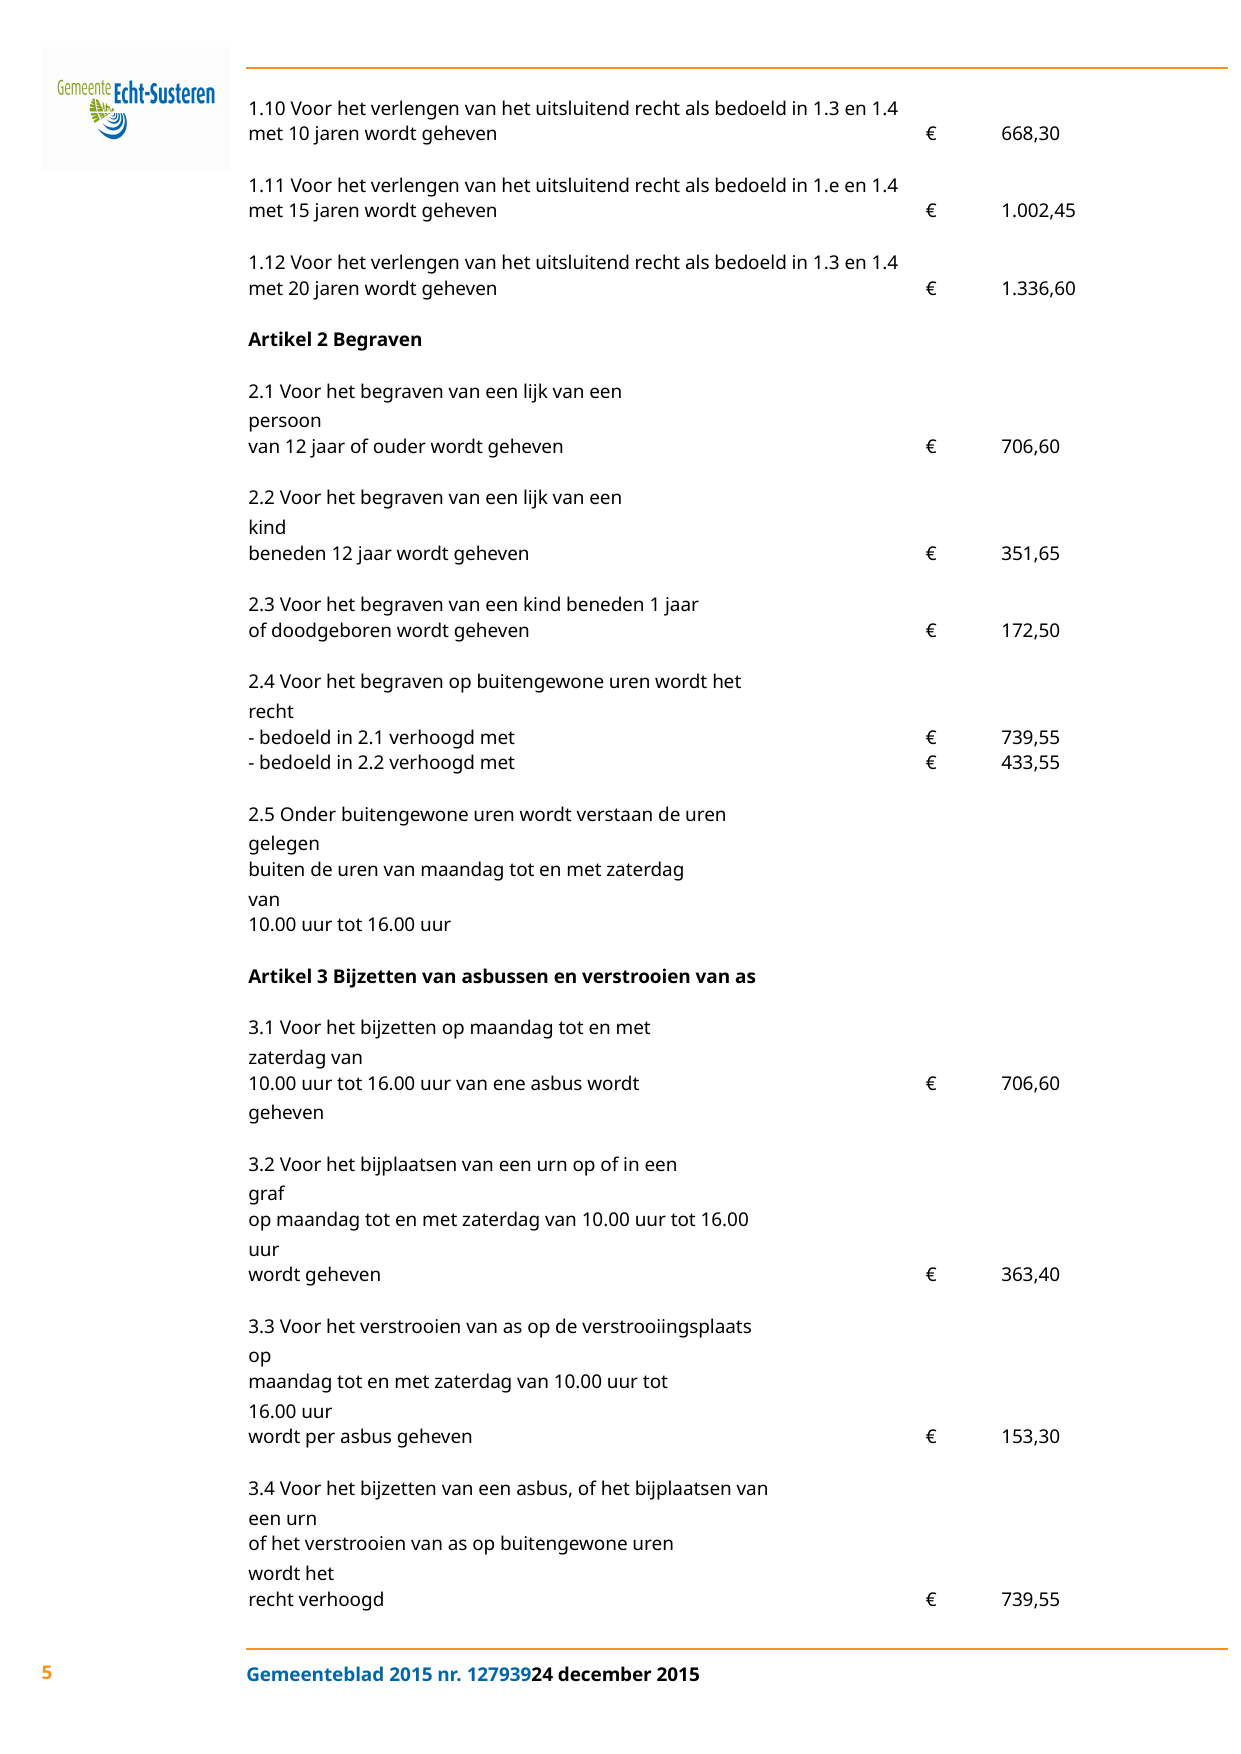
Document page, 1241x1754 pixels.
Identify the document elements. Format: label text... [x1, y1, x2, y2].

table_cell € [926, 121, 1001, 146]
table_cell [549, 1125, 624, 1151]
table_cell [474, 1125, 549, 1151]
table_cell [775, 275, 850, 301]
table_cell [926, 801, 1001, 856]
table_cell [926, 912, 1001, 937]
table_cell [625, 275, 700, 301]
table_cell [1076, 724, 1152, 749]
table_cell 10.00 uur tot 16.00 uur [248, 912, 474, 937]
table_cell [926, 326, 1001, 352]
table_cell [1001, 326, 1076, 352]
table_cell recht verhoogd [248, 1586, 398, 1611]
table_cell € [926, 1424, 1001, 1449]
table_cell [926, 301, 1001, 326]
table_cell 1.002,45 [1001, 198, 1076, 223]
table_cell [1001, 224, 1076, 249]
table_cell [549, 540, 624, 566]
table_cell [775, 1070, 850, 1125]
table_cell [850, 198, 926, 223]
table_cell [775, 1262, 850, 1287]
table_cell [926, 591, 1001, 617]
table_cell [850, 775, 926, 801]
table_cell 2.1 Voor het begraven van een lijk van een persoon [248, 378, 700, 433]
table_cell [1001, 938, 1076, 963]
table_cell [700, 459, 775, 484]
table_cell [474, 1262, 549, 1287]
table_cell [775, 326, 850, 352]
table_cell [625, 724, 700, 749]
table_cell [625, 1287, 700, 1313]
table_cell [700, 1586, 775, 1611]
table_cell [1001, 301, 1076, 326]
table_cell [1001, 1368, 1076, 1424]
table_cell [399, 775, 474, 801]
table_cell [1076, 963, 1152, 989]
table_cell [850, 326, 926, 352]
table_cell buiten de uren van maandag tot en met zaterdag van [248, 856, 700, 912]
table_cell [323, 566, 398, 591]
table_cell met 20 jaren wordt geheven [248, 275, 549, 301]
table_cell [926, 378, 1001, 433]
table_cell [1076, 617, 1152, 643]
table_cell [1001, 1449, 1076, 1475]
table_cell 153,30 [1001, 1424, 1076, 1449]
table_cell [1001, 775, 1076, 801]
table_cell [700, 856, 775, 912]
table_cell [323, 938, 398, 963]
table_cell [1076, 750, 1152, 775]
table_cell [625, 938, 700, 963]
table_cell [1076, 1475, 1152, 1530]
table_cell of doodgeboren wordt geheven [248, 617, 549, 643]
table_cell [775, 459, 850, 484]
table_cell [850, 540, 926, 566]
table_cell [549, 750, 624, 775]
table_cell [926, 95, 1001, 121]
table_cell [1001, 1206, 1076, 1262]
table_cell [850, 1424, 926, 1449]
table_cell [700, 1449, 775, 1475]
table_cell [850, 275, 926, 301]
table_cell [926, 643, 1001, 668]
table_cell [850, 591, 926, 617]
table_cell [775, 724, 850, 749]
table_cell [926, 459, 1001, 484]
table_cell [850, 121, 926, 146]
table_cell [549, 617, 624, 643]
table_cell [1001, 1313, 1076, 1368]
table_cell [625, 989, 700, 1014]
table_cell [850, 1151, 926, 1206]
table_cell [926, 775, 1001, 801]
table_cell [625, 198, 700, 223]
table_cell [1076, 1262, 1152, 1287]
table_cell [700, 724, 775, 749]
table_cell [399, 301, 474, 326]
table_cell [700, 566, 775, 591]
table_cell [1076, 775, 1152, 801]
table_cell [474, 326, 549, 352]
table_cell [248, 224, 323, 249]
table_cell [775, 801, 850, 856]
table_cell € [926, 750, 1001, 775]
table_cell [1076, 856, 1152, 912]
table_cell [850, 856, 926, 912]
table_cell [850, 801, 926, 856]
table_cell [775, 1206, 850, 1262]
table_cell [1076, 433, 1152, 459]
table_cell 1.336,60 [1001, 275, 1076, 301]
table_cell [474, 301, 549, 326]
table_cell 351,65 [1001, 540, 1076, 566]
table_cell [323, 643, 398, 668]
table_cell 10.00 uur tot 16.00 uur van ene asbus wordt geheven [248, 1070, 700, 1125]
table_cell [1001, 801, 1076, 856]
table_cell [700, 540, 775, 566]
table_cell [700, 301, 775, 326]
table_cell - bedoeld in 2.1 verhoogd met [248, 724, 549, 749]
table_cell [1001, 1125, 1076, 1151]
table_cell [1076, 249, 1152, 275]
table_cell [549, 989, 624, 1014]
table_cell [549, 1287, 624, 1313]
table_cell [700, 617, 775, 643]
table_cell € [926, 724, 1001, 749]
table_cell [1076, 378, 1152, 433]
table_cell [399, 146, 474, 172]
table_cell [1076, 326, 1152, 352]
picture [41, 47, 231, 172]
table_cell [700, 485, 775, 540]
table_cell [549, 198, 624, 223]
table_cell [1076, 485, 1152, 540]
table_cell [549, 1424, 624, 1449]
table_cell [700, 1151, 775, 1206]
table_cell [1076, 459, 1152, 484]
table_cell [625, 617, 700, 643]
table_cell [1076, 912, 1152, 937]
table_cell [1076, 540, 1152, 566]
table_cell [1076, 591, 1152, 617]
table_cell [1001, 352, 1076, 378]
table_cell [549, 775, 624, 801]
table_cell [1001, 459, 1076, 484]
table_cell 172,50 [1001, 617, 1076, 643]
table_cell [323, 1449, 398, 1475]
table_cell [474, 459, 549, 484]
table_cell [1076, 1151, 1152, 1206]
table_cell of het verstrooien van as op buitengewone uren wordt het [248, 1530, 700, 1586]
table_cell [1076, 1424, 1152, 1449]
table_cell [1001, 1151, 1076, 1206]
table_cell [775, 963, 850, 989]
table_cell [625, 224, 700, 249]
table_cell op maandag tot en met zaterdag van 10.00 uur tot 16.00 uur [248, 1206, 775, 1262]
table_cell [474, 938, 549, 963]
table_cell 706,60 [1001, 433, 1076, 459]
table_cell [700, 378, 775, 433]
table_cell [1001, 856, 1076, 912]
table_cell € [926, 198, 1001, 223]
table_cell [323, 1287, 398, 1313]
table_cell beneden 12 jaar wordt geheven [248, 540, 549, 566]
table_cell [700, 146, 775, 172]
table_cell van 12 jaar of ouder wordt geheven [248, 433, 624, 459]
table_cell [775, 1313, 850, 1368]
table_cell [850, 1368, 926, 1424]
table_cell [700, 1262, 775, 1287]
table_cell [399, 1262, 474, 1287]
table_cell 739,55 [1001, 1586, 1076, 1611]
table_cell [323, 146, 398, 172]
table_cell [323, 352, 398, 378]
table_cell met 15 jaren wordt geheven [248, 198, 549, 223]
table_cell [775, 433, 850, 459]
table_cell Artikel 2 Begraven [248, 326, 474, 352]
table_cell [850, 485, 926, 540]
table_cell [625, 146, 700, 172]
table_cell € [926, 540, 1001, 566]
table_cell [850, 617, 926, 643]
table_cell [850, 1125, 926, 1151]
table_cell [399, 566, 474, 591]
table_cell [775, 1368, 850, 1424]
table_cell € [926, 1262, 1001, 1287]
table_cell [700, 121, 775, 146]
table_cell [248, 301, 323, 326]
table_cell [549, 301, 624, 326]
table_cell [1001, 643, 1076, 668]
table_cell [926, 1206, 1001, 1262]
table_cell [1001, 1530, 1076, 1586]
table_cell [700, 352, 775, 378]
table_cell [399, 459, 474, 484]
table_cell 3.4 Voor het bijzetten van een asbus, of het bijplaatsen van een urn [248, 1475, 775, 1530]
table_cell [1076, 801, 1152, 856]
table_cell [700, 224, 775, 249]
table_cell [926, 856, 1001, 912]
table_cell [625, 301, 700, 326]
table_cell [775, 121, 850, 146]
table_cell [850, 224, 926, 249]
table_cell [775, 198, 850, 223]
table_cell [775, 1015, 850, 1070]
table_cell [926, 146, 1001, 172]
table_cell [775, 1287, 850, 1313]
table_cell 433,55 [1001, 750, 1076, 775]
table_cell [926, 566, 1001, 591]
table_cell [248, 1449, 323, 1475]
table_cell [1076, 121, 1152, 146]
table_cell [775, 566, 850, 591]
table_cell [1076, 1313, 1152, 1368]
table_cell [926, 1015, 1001, 1070]
table_cell [850, 1475, 926, 1530]
table_cell [926, 1368, 1001, 1424]
table_cell [323, 224, 398, 249]
table_cell [1076, 1368, 1152, 1424]
table_cell [850, 378, 926, 433]
table_cell [1076, 1015, 1152, 1070]
table_cell [850, 1262, 926, 1287]
table_cell [775, 1125, 850, 1151]
table_cell [323, 459, 398, 484]
table_cell [549, 146, 624, 172]
table_cell [549, 1449, 624, 1475]
table_cell 2.5 Onder buitengewone uren wordt verstaan de uren gelegen [248, 801, 775, 856]
table_cell [549, 352, 624, 378]
table_cell [850, 1015, 926, 1070]
table_cell [1001, 249, 1076, 275]
table_cell [625, 1424, 700, 1449]
table_cell [700, 938, 775, 963]
table_cell [399, 1449, 474, 1475]
table_cell [1076, 172, 1152, 198]
table_cell [625, 540, 700, 566]
table_cell [700, 989, 775, 1014]
table_cell [700, 591, 775, 617]
table_cell 1.11 Voor het verlengen van het uitsluitend recht als bedoeld in 1.e en 1.4 [248, 172, 926, 198]
table_cell [850, 963, 926, 989]
table_cell [625, 775, 700, 801]
table_cell [850, 724, 926, 749]
table_cell 2.4 Voor het begraven op buitengewone uren wordt het recht [248, 669, 775, 724]
table_cell [850, 643, 926, 668]
table_cell [926, 1530, 1001, 1586]
table_cell [700, 326, 775, 352]
table_cell [1076, 198, 1152, 223]
table_cell [1076, 938, 1152, 963]
table_cell [1001, 989, 1076, 1014]
table_cell [1076, 95, 1152, 121]
table_cell [1076, 1586, 1152, 1611]
table_cell [1001, 1475, 1076, 1530]
table_cell [474, 912, 549, 937]
table_cell [1001, 669, 1076, 724]
table_cell [775, 378, 850, 433]
table_cell [775, 1586, 850, 1611]
table_cell 2.2 Voor het begraven van een lijk van een kind [248, 485, 624, 540]
table_cell [775, 146, 850, 172]
table_cell - bedoeld in 2.2 verhoogd met [248, 750, 549, 775]
table_cell [625, 1449, 700, 1475]
table_cell [549, 275, 624, 301]
table_cell 3.3 Voor het verstrooien van as op de verstrooiingsplaats op [248, 1313, 775, 1368]
table_cell [775, 485, 850, 540]
table_cell [775, 224, 850, 249]
table_cell [248, 1125, 323, 1151]
table_cell [700, 1070, 775, 1125]
table_cell [1001, 485, 1076, 540]
table_cell [625, 1586, 700, 1611]
table_cell [625, 566, 700, 591]
table_cell [775, 591, 850, 617]
table_cell [700, 775, 775, 801]
table_cell [625, 1125, 700, 1151]
table_cell [474, 1449, 549, 1475]
table_cell [625, 1262, 700, 1287]
table_cell [926, 1313, 1001, 1368]
table_cell 668,30 [1001, 121, 1076, 146]
table_cell € [926, 1070, 1001, 1125]
table_cell [1076, 1206, 1152, 1262]
table_cell [700, 275, 775, 301]
table_cell 739,55 [1001, 724, 1076, 749]
table_cell [1001, 912, 1076, 937]
table_cell [1076, 1070, 1152, 1125]
table_cell [549, 1262, 624, 1287]
table_cell [474, 1586, 549, 1611]
table_cell [399, 989, 474, 1014]
table_cell [926, 352, 1001, 378]
table_cell [549, 724, 624, 749]
table_cell [1076, 669, 1152, 724]
table_cell [248, 938, 323, 963]
table_cell € [926, 617, 1001, 643]
table_cell [323, 1125, 398, 1151]
table_cell [549, 121, 624, 146]
table_cell [775, 1151, 850, 1206]
table_cell 3.2 Voor het bijplaatsen van een urn op of in een graf [248, 1151, 700, 1206]
table_cell [850, 1586, 926, 1611]
table_cell [926, 1449, 1001, 1475]
table_cell [399, 352, 474, 378]
table_cell [775, 643, 850, 668]
table_cell [850, 352, 926, 378]
table_cell [1076, 275, 1152, 301]
table_cell [323, 775, 398, 801]
table_cell [474, 775, 549, 801]
table_cell [474, 352, 549, 378]
table_cell [700, 1424, 775, 1449]
table_cell 3.1 Voor het bijzetten op maandag tot en met zaterdag van [248, 1015, 700, 1070]
table_cell [549, 1586, 624, 1611]
table_cell [1076, 301, 1152, 326]
table_cell [1076, 643, 1152, 668]
table_cell [1076, 989, 1152, 1014]
table_cell [775, 1424, 850, 1449]
table_cell [1001, 566, 1076, 591]
table_cell [625, 485, 700, 540]
table_cell [399, 1586, 474, 1611]
table_cell [926, 1475, 1001, 1530]
table_cell [248, 643, 323, 668]
table_cell [850, 938, 926, 963]
table_cell [926, 989, 1001, 1014]
table_cell [399, 224, 474, 249]
table_cell € [926, 1586, 1001, 1611]
table_cell [775, 912, 850, 937]
table_cell [700, 198, 775, 223]
table_cell [1076, 1287, 1152, 1313]
table_cell [549, 224, 624, 249]
table_cell [248, 775, 323, 801]
table_cell [926, 249, 1001, 275]
table_cell [700, 643, 775, 668]
table_cell [850, 1530, 926, 1586]
table_cell [399, 1287, 474, 1313]
table_cell [775, 1475, 850, 1530]
table_cell [625, 643, 700, 668]
table_cell [1001, 1015, 1076, 1070]
table_cell [549, 912, 624, 937]
table_cell [248, 1287, 323, 1313]
table_cell [1076, 146, 1152, 172]
table_cell [549, 643, 624, 668]
table_cell [625, 750, 700, 775]
table_cell wordt per asbus geheven [248, 1424, 474, 1449]
table_cell € [926, 433, 1001, 459]
table_cell [1001, 1287, 1076, 1313]
table_cell [926, 224, 1001, 249]
table_cell [850, 1070, 926, 1125]
table_cell [775, 352, 850, 378]
table_cell [850, 1206, 926, 1262]
table_cell [926, 485, 1001, 540]
table_cell [926, 1287, 1001, 1313]
table_cell 1.12 Voor het verlengen van het uitsluitend recht als bedoeld in 1.3 en 1.4 [248, 249, 926, 275]
table_cell [625, 459, 700, 484]
table_cell [474, 146, 549, 172]
table_cell [399, 1125, 474, 1151]
table_cell [926, 963, 1001, 989]
table_cell [625, 121, 700, 146]
table_cell [850, 1287, 926, 1313]
table_cell [775, 540, 850, 566]
table_cell [700, 1125, 775, 1151]
table_cell [850, 146, 926, 172]
table_cell [775, 1530, 850, 1586]
table_cell [926, 938, 1001, 963]
table_cell [549, 566, 624, 591]
table_cell [926, 172, 1001, 198]
table_cell [850, 669, 926, 724]
table_cell [1076, 1125, 1152, 1151]
table_cell [323, 989, 398, 1014]
table_cell [775, 1449, 850, 1475]
table_cell [775, 301, 850, 326]
table_cell [248, 566, 323, 591]
table_cell 2.3 Voor het begraven van een kind beneden 1 jaar [248, 591, 700, 617]
table_cell [1001, 963, 1076, 989]
table_cell [1076, 1530, 1152, 1586]
table_cell [1001, 591, 1076, 617]
table_cell [775, 775, 850, 801]
table_cell [474, 1287, 549, 1313]
table_cell [474, 224, 549, 249]
table_cell 706,60 [1001, 1070, 1076, 1125]
table_cell [625, 433, 700, 459]
table_cell [850, 912, 926, 937]
table_cell [248, 459, 323, 484]
table_cell [474, 643, 549, 668]
table_cell [248, 989, 323, 1014]
table_cell [549, 459, 624, 484]
table_cell [850, 750, 926, 775]
table_cell [850, 989, 926, 1014]
table_cell [1076, 352, 1152, 378]
table_cell [700, 433, 775, 459]
table_cell [625, 352, 700, 378]
table_cell [775, 750, 850, 775]
table_cell [700, 1015, 775, 1070]
table_cell wordt geheven [248, 1262, 398, 1287]
table_cell [1001, 172, 1076, 198]
table_cell [1001, 95, 1076, 121]
table_cell met 10 jaren wordt geheven [248, 121, 549, 146]
table_cell [775, 617, 850, 643]
table_cell [775, 856, 850, 912]
table_cell [775, 669, 850, 724]
table_cell [700, 1368, 775, 1424]
table_cell [323, 301, 398, 326]
table_cell 363,40 [1001, 1262, 1076, 1287]
table_cell [399, 938, 474, 963]
table_cell 1.10 Voor het verlengen van het uitsluitend recht als bedoeld in 1.3 en 1.4 [248, 95, 926, 121]
table_cell [775, 989, 850, 1014]
table_cell [399, 643, 474, 668]
table_cell [625, 326, 700, 352]
table_cell [474, 1424, 549, 1449]
table_cell [700, 1530, 775, 1586]
table_cell [1001, 146, 1076, 172]
table_cell [850, 433, 926, 459]
table_cell [850, 301, 926, 326]
table_cell [474, 566, 549, 591]
table_cell [248, 146, 323, 172]
table_cell [625, 912, 700, 937]
table_cell [926, 669, 1001, 724]
table_cell [700, 1287, 775, 1313]
table_cell [1001, 378, 1076, 433]
table_cell [700, 912, 775, 937]
table_cell [700, 750, 775, 775]
table_cell [1076, 566, 1152, 591]
table_cell [775, 938, 850, 963]
table_cell [474, 989, 549, 1014]
table_cell [549, 938, 624, 963]
table_cell [850, 459, 926, 484]
table_cell [549, 326, 624, 352]
table_cell € [926, 275, 1001, 301]
table_cell Artikel 3 Bijzetten van asbussen en verstrooien van as [248, 963, 775, 989]
table_cell [926, 1125, 1001, 1151]
table_cell [1076, 224, 1152, 249]
table_cell [1076, 1449, 1152, 1475]
table_cell [926, 1151, 1001, 1206]
table_cell [248, 352, 323, 378]
table_cell [850, 1313, 926, 1368]
table_cell [850, 566, 926, 591]
table_cell [850, 1449, 926, 1475]
table_cell maandag tot en met zaterdag van 10.00 uur tot 16.00 uur [248, 1368, 700, 1424]
